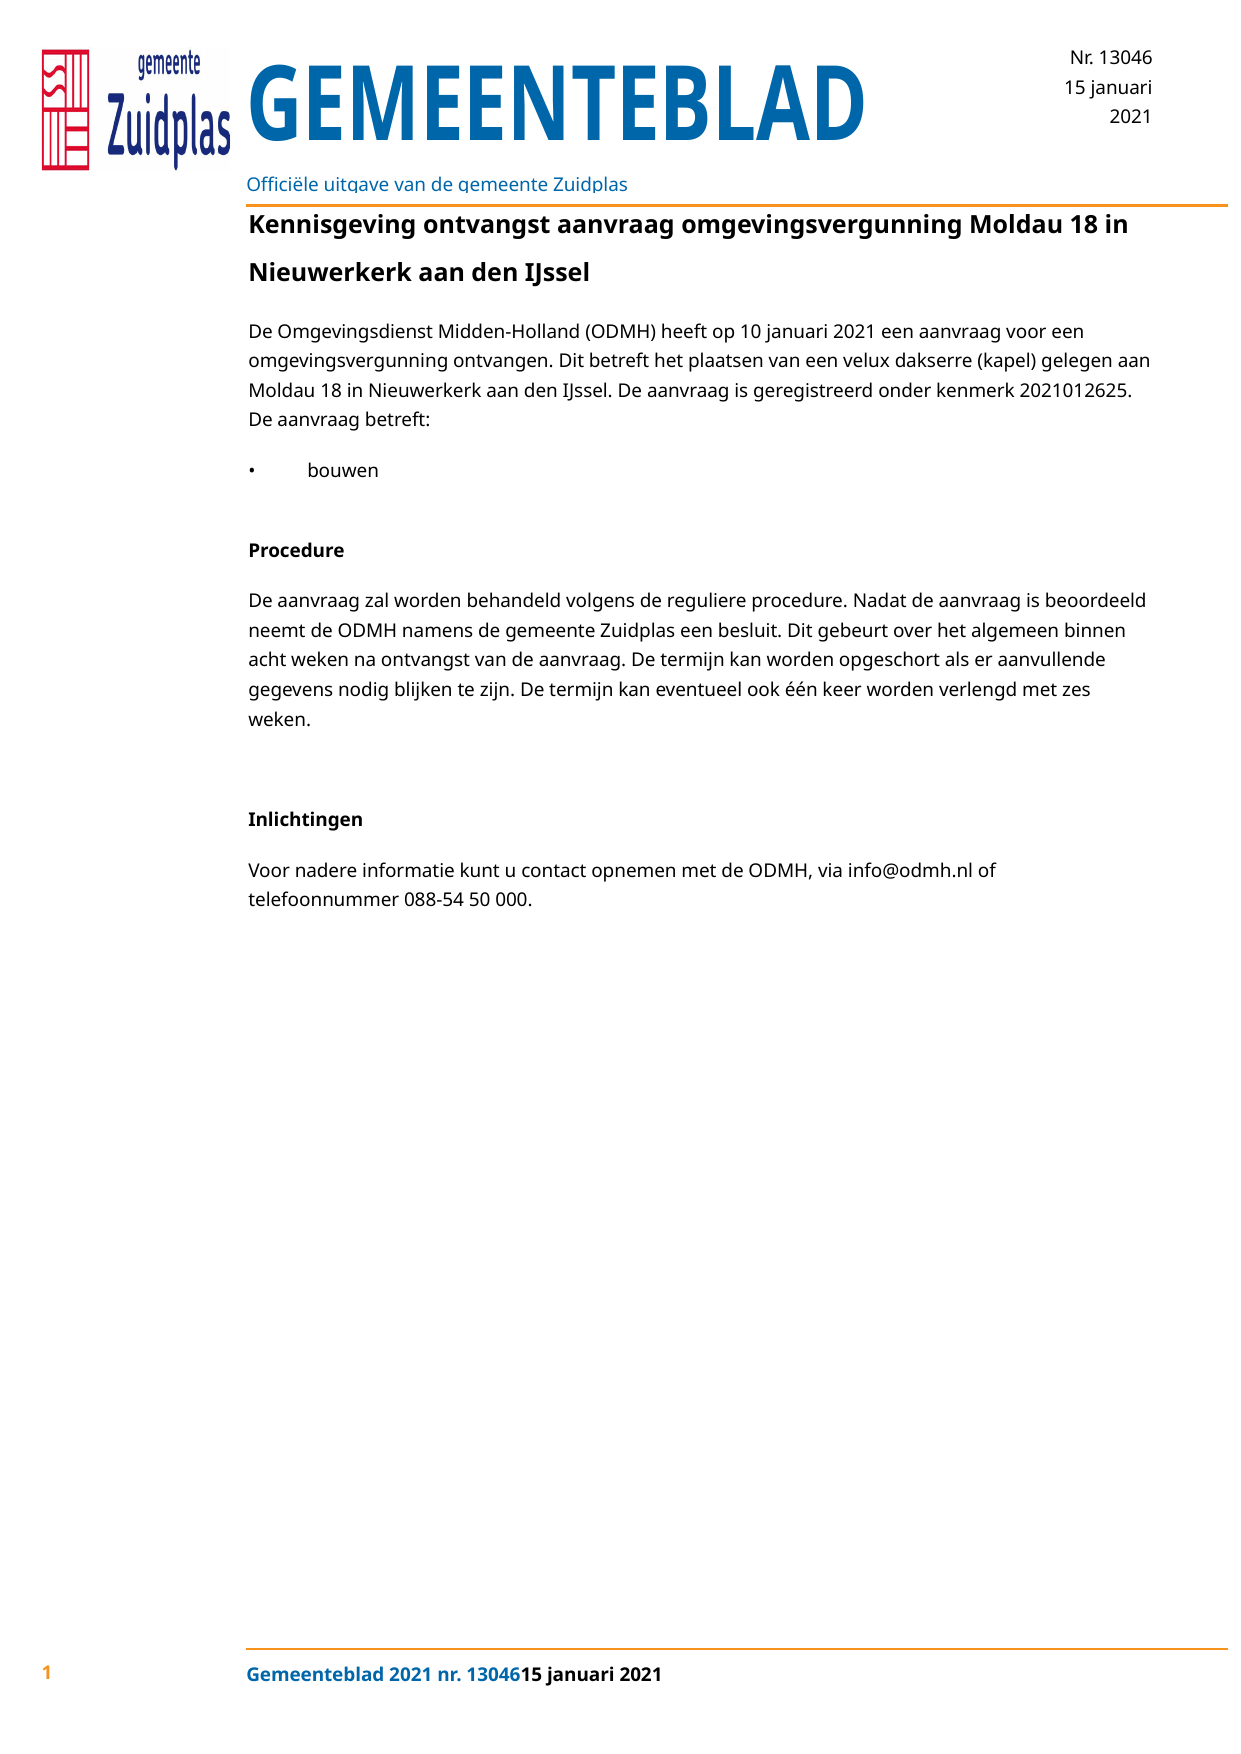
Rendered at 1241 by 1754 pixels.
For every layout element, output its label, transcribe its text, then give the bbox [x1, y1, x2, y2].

picture [41, 47, 231, 172]
text Inlichtingen [248, 807, 1152, 832]
text De Omgevingsdienst Midden-Holland (ODMH) heeft op 10 januari 2021 een aanvraag voor een omgevingsvergunning ontvangen. Dit betreft het plaatsen van een velux dakserre (kapel) gelegen aan Moldau 18 in Nieuwerkerk aan den IJssel. De aanvraag is geregistreerd onder kenmerk 2021012625. De aanvraag betreft: [248, 318, 1152, 432]
text Procedure [248, 537, 1152, 563]
text De aanvraag zal worden behandeld volgens de reguliere procedure. Nadat de aanvraag is beoordeeld neemt de ODMH namens de gemeente Zuidplas een besluit. Dit gebeurt over het algemeen binnen acht weken na ontvangst van de aanvraag. De termijn kan worden opgeschort als er aanvullende gegevens nodig blijken te zijn. De termijn kan eventueel ook één keer worden verlengd met zes weken. [248, 587, 1152, 732]
text Kennisgeving ontvangst aanvraag omgevingsvergunning Moldau 18 in Nieuwerkerk aan den IJssel [248, 207, 1152, 288]
list bouwen [248, 457, 1152, 483]
text Voor nadere informatie kunt u contact opnemen met de ODMH, via info@odmh.nl of telefoonnummer 088-54 50 000. [248, 857, 1152, 912]
